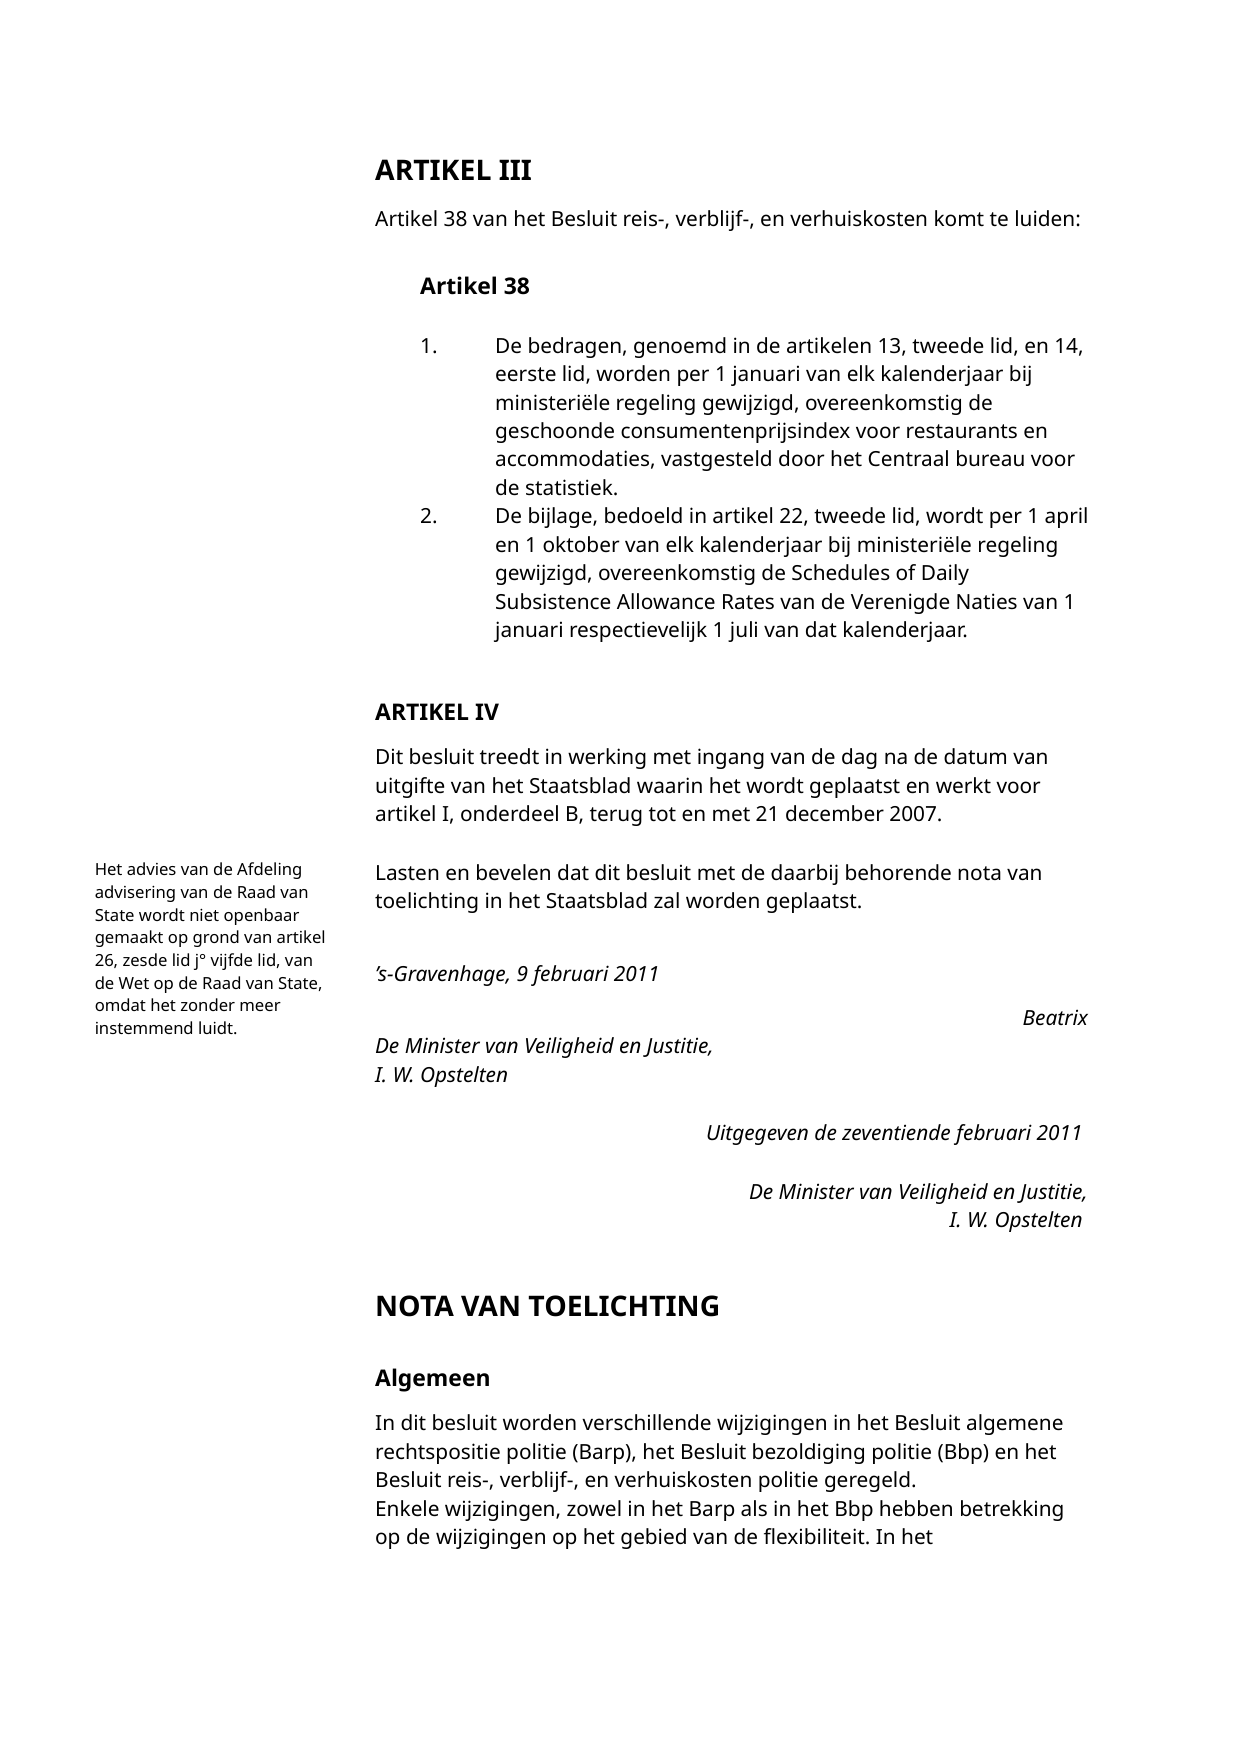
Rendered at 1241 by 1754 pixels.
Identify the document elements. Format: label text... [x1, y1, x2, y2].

subtitle Algemeen [375, 1362, 1090, 1393]
text I. W. Opstelten [375, 1060, 1090, 1088]
subtitle ARTIKEL IV [375, 696, 1090, 727]
list De bedragen, genoemd in de artikelen 13, tweede lid, en 14, eerste lid, worden per 1 januari van elk kalenderjaar bij ministeriële regeling gewijzigd, overeenkomstig de geschoonde consumentenprijsindex voor restaurants en accommodaties, vastgesteld door het Centraal bureau voor de statistiek. [420, 331, 1090, 501]
subtitle Artikel 38 [420, 269, 1090, 301]
text ’s-Gravenhage, 9 februari 2011 [375, 959, 1090, 988]
list De bijlage, bedoeld in artikel 22, tweede lid, wordt per 1 april en 1 oktober van elk kalenderjaar bij ministeriële regeling gewijzigd, overeenkomstig de Schedules of Daily Subsistence Allowance Rates van de Verenigde Naties van 1 januari respectievelijk 1 juli van dat kalenderjaar. [420, 501, 1090, 644]
text De Minister van Veiligheid en Justitie, [375, 1031, 1090, 1060]
text Het advies van de Afdeling advisering van de Raad van State wordt niet openbaar gemaakt op grond van artikel 26, zesde lid j° vijfde lid, van de Wet op de Raad van State, omdat het zonder meer instemmend luidt. [94, 858, 328, 1039]
text Dit besluit treedt in werking met ingang van de dag na de datum van uitgifte van het Staatsblad waarin het wordt geplaatst en werkt voor artikel I, onderdeel B, terug tot en met 21 december 2007. [375, 742, 1090, 828]
text I. W. Opstelten [375, 1205, 1090, 1234]
text Artikel 38 van het Besluit reis-, verblijf-, en verhuiskosten komt te luiden: [375, 204, 1090, 232]
text De Minister van Veiligheid en Justitie, [375, 1177, 1090, 1205]
subtitle NOTA VAN TOELICHTING [375, 1286, 1090, 1325]
text In dit besluit worden verschillende wijzigingen in het Besluit algemene rechtspositie politie (Barp), het Besluit bezoldiging politie (Bbp) en het Besluit reis-, verblijf-, en verhuiskosten politie geregeld. [375, 1408, 1090, 1494]
text Uitgegeven de zeventiende februari 2011 [375, 1118, 1090, 1147]
subtitle ARTIKEL III [375, 150, 1090, 189]
text Enkele wijzigingen, zowel in het Barp als in het Bbp hebben betrekking op de wijzigingen op het gebied van de flexibiliteit. In het [375, 1494, 1090, 1551]
text Beatrix [375, 1003, 1090, 1031]
text Lasten en bevelen dat dit besluit met de daarbij behorende nota van toelichting in het Staatsblad zal worden geplaatst. [375, 858, 1090, 914]
